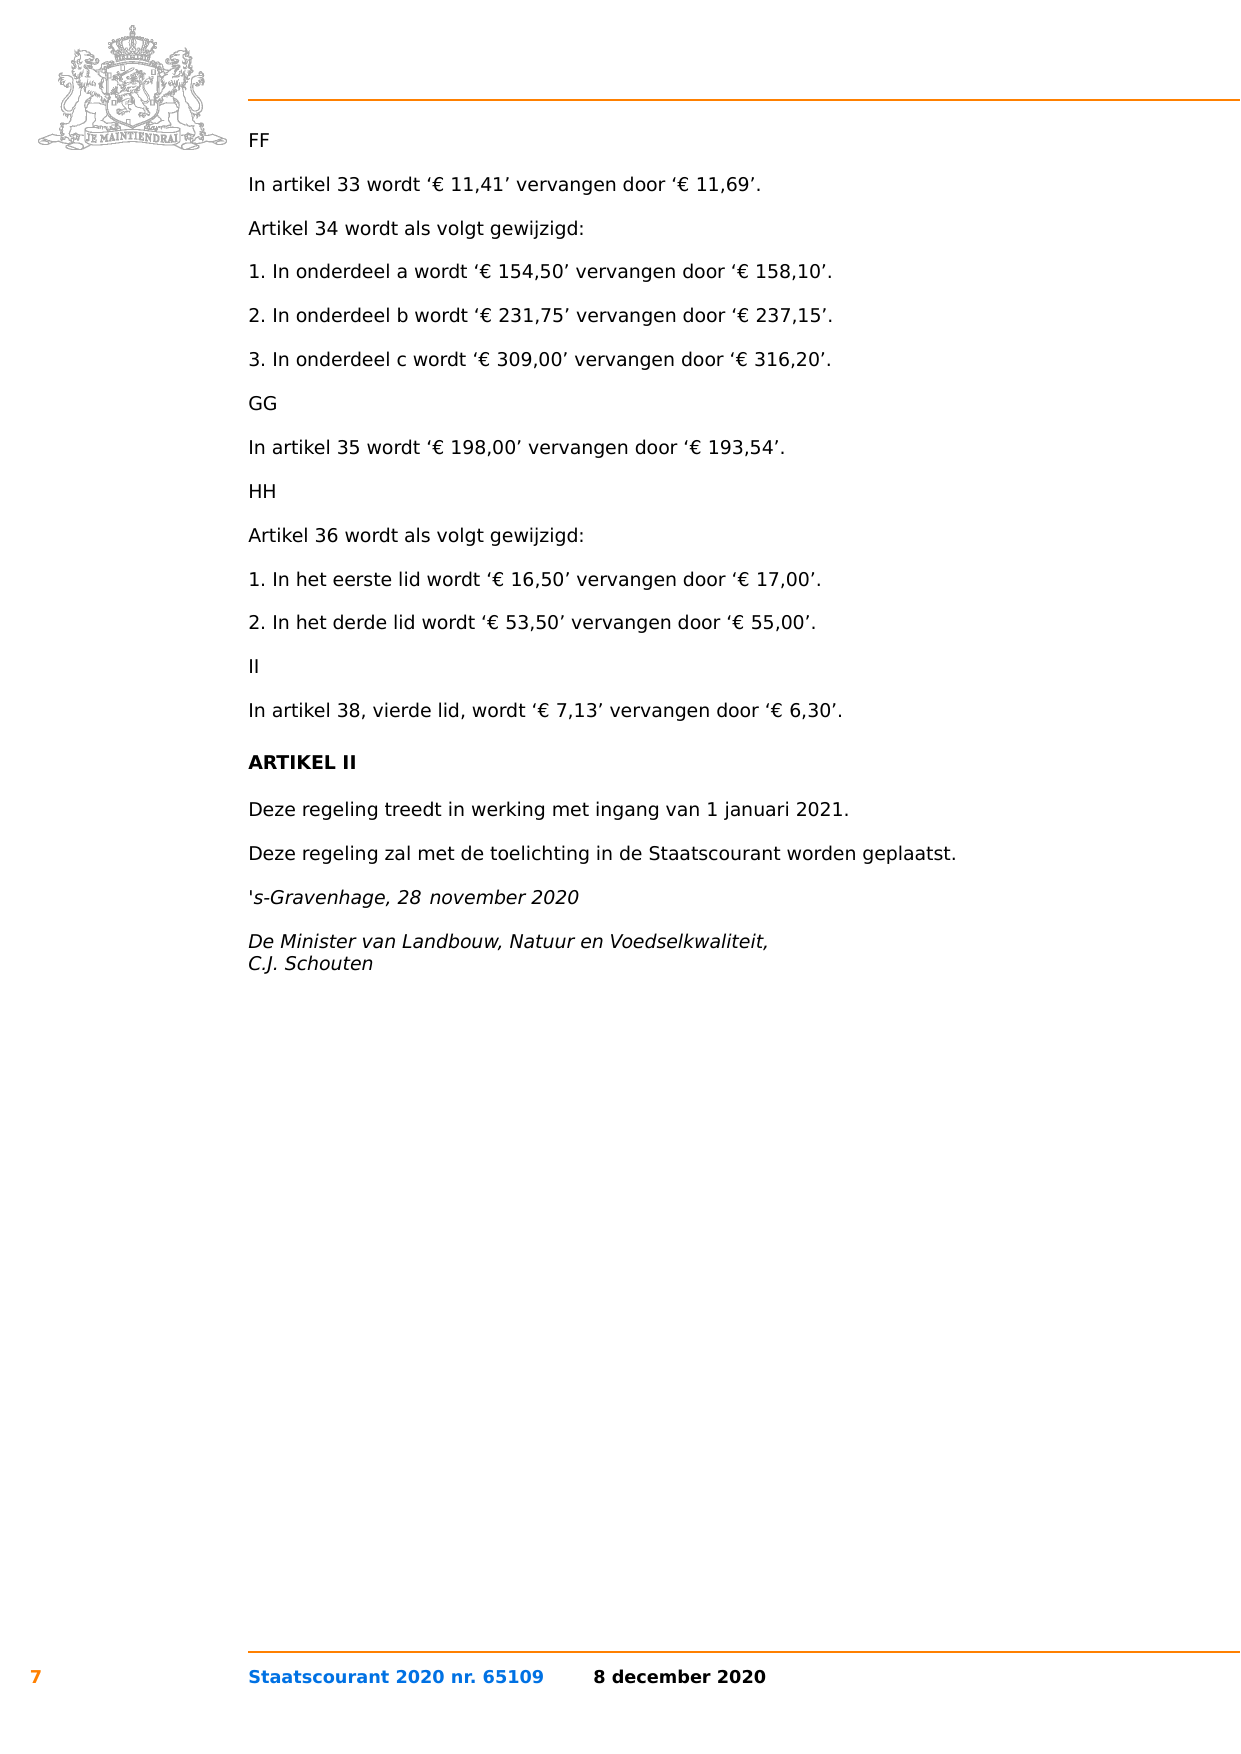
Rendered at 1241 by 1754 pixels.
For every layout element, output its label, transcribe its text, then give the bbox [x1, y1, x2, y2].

text 3. In onderdeel c wordt ‘€ 309,00’ vervangen door ‘€ 316,20’. [248, 349, 1163, 371]
text GG [248, 393, 1163, 415]
picture [38, 25, 227, 150]
text Artikel 36 wordt als volgt gewijzigd: [248, 524, 1163, 547]
text 1. In het eerste lid wordt ‘€ 16,50’ vervangen door ‘€ 17,00’. [248, 568, 1163, 590]
text 1. In onderdeel a wordt ‘€ 154,50’ vervangen door ‘€ 158,10’. [248, 261, 1163, 283]
text 2. In onderdeel b wordt ‘€ 231,75’ vervangen door ‘€ 237,15’. [248, 305, 1163, 327]
text In artikel 33 wordt ‘€ 11,41’ vervangen door ‘€ 11,69’. [248, 174, 1163, 196]
text FF [248, 130, 1163, 152]
text In artikel 38, vierde lid, wordt ‘€ 7,13’ vervangen door ‘€ 6,30’. [248, 700, 1163, 722]
text II [248, 656, 1163, 678]
text 's-Gravenhage, 28 november 2020 [248, 887, 1163, 909]
subtitle ARTIKEL II [248, 752, 1163, 774]
text Artikel 34 wordt als volgt gewijzigd: [248, 218, 1163, 239]
text In artikel 35 wordt ‘€ 198,00’ vervangen door ‘€ 193,54’. [248, 437, 1163, 459]
text 2. In het derde lid wordt ‘€ 53,50’ vervangen door ‘€ 55,00’. [248, 612, 1163, 634]
text De Minister van Landbouw, Natuur en Voedselkwaliteit, C.J. Schouten [248, 931, 1163, 974]
text Deze regeling treedt in werking met ingang van 1 januari 2021. [248, 799, 1163, 821]
text Deze regeling zal met de toelichting in de Staatscourant worden geplaatst. [248, 843, 1163, 865]
text HH [248, 481, 1163, 503]
